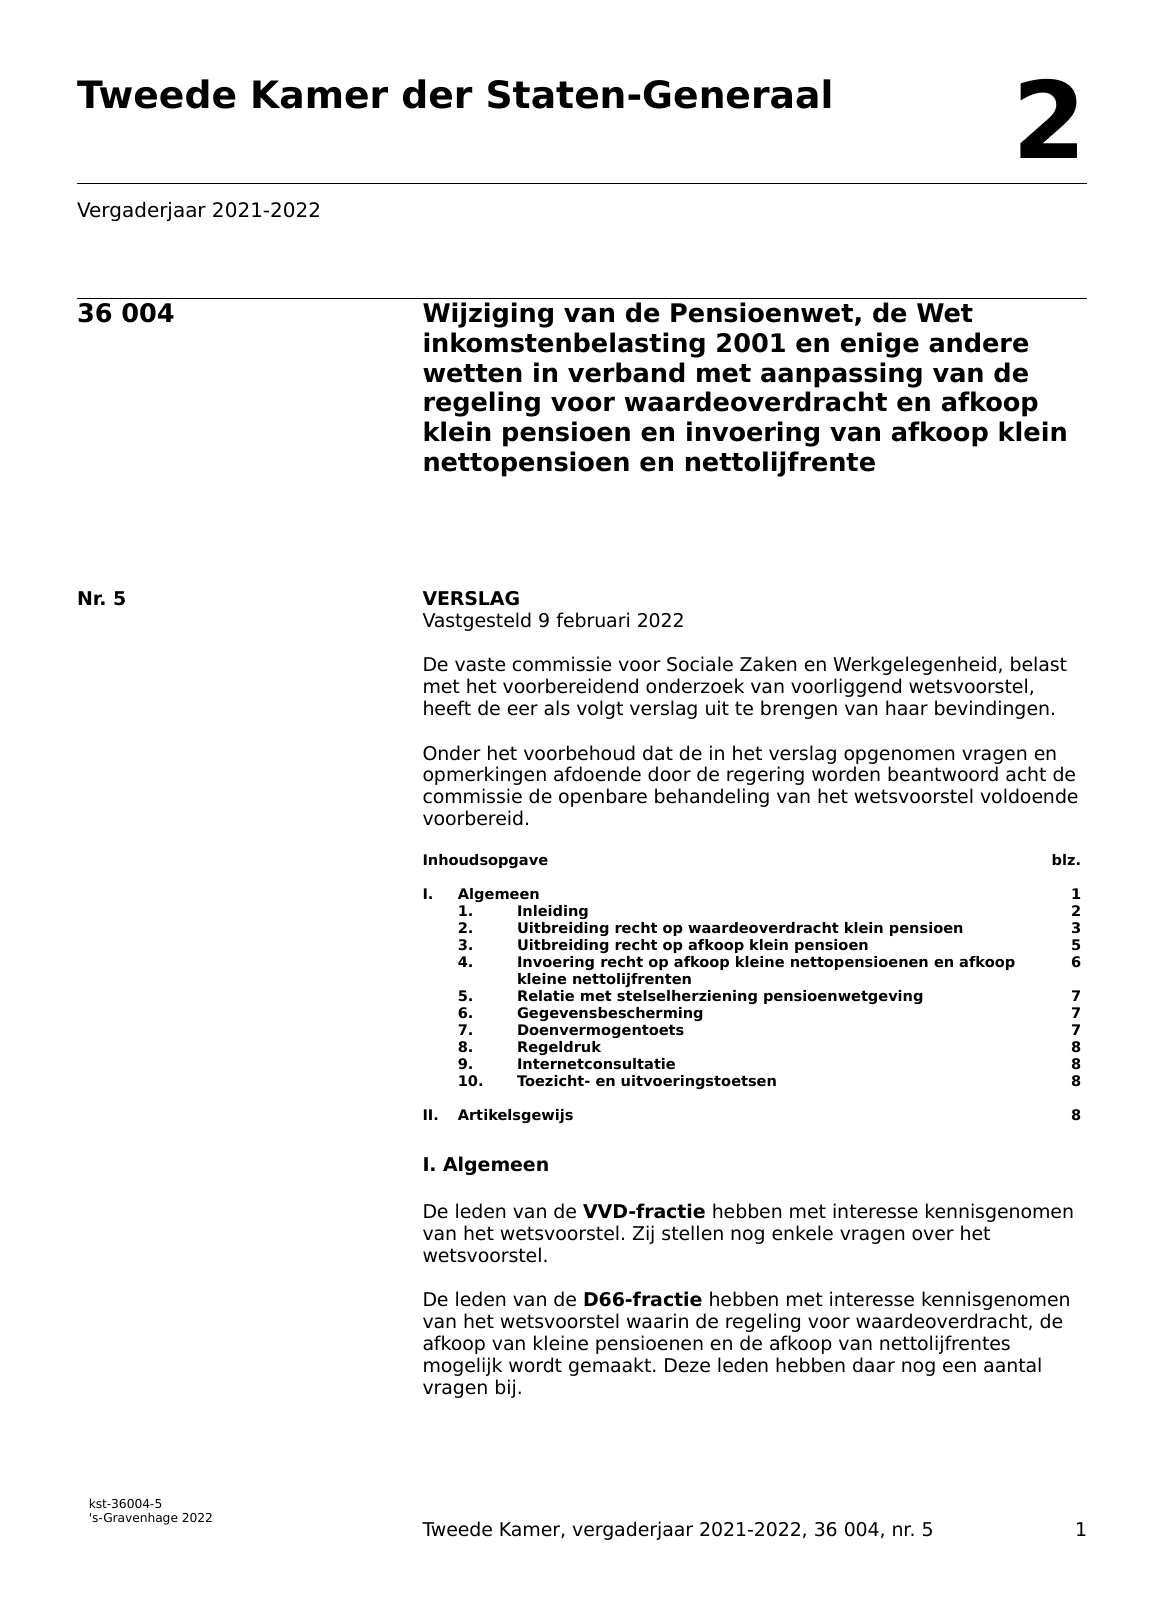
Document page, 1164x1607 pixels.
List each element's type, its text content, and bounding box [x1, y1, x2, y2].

table_cell [422, 1056, 452, 1073]
table_cell 8 [1028, 1056, 1087, 1073]
table_cell 8 [1028, 1039, 1087, 1056]
table_cell 3. [452, 937, 511, 954]
table_cell [422, 1090, 452, 1107]
text kst-36004-5 [88, 1497, 323, 1511]
table_cell [422, 1022, 452, 1039]
table_cell 5. [452, 988, 511, 1005]
table_cell II. [422, 1107, 452, 1124]
table_cell 4. [452, 954, 511, 988]
table_cell 7 [1028, 988, 1087, 1005]
table_cell 8 [1028, 1073, 1087, 1090]
table_cell Doenvermogentoets [511, 1022, 1027, 1039]
text De leden van de VVD-fractie hebben met interesse kennisgenomen van het wetsvoorstel. Zij stellen nog enkele vragen over het wetsvoorstel. [422, 1201, 1087, 1267]
table_cell [452, 869, 511, 886]
table_cell Uitbreiding recht op afkoop klein pensioen [511, 937, 1027, 954]
text 's-Gravenhage 2022 [88, 1511, 323, 1525]
table_cell [511, 1090, 1027, 1107]
table_cell [452, 1090, 511, 1107]
table_cell [511, 869, 1027, 886]
table_cell Relatie met stelselherziening pensioenwetgeving [511, 988, 1027, 1005]
table_header blz. [1028, 852, 1087, 869]
table_cell 7 [1028, 1022, 1087, 1039]
table_cell 8 [1028, 1107, 1087, 1124]
table_cell 2 [1028, 903, 1087, 920]
subtitle 36 004 Wijziging van de Pensioenwet, de Wet inkomstenbelasting 2001 en enige andere wetten in verband met aanpassing van de regeling voor waardeoverdracht en afkoop klein pensioen en invoering van afkoop klein nettopensioen en nettolijfrente [77, 299, 1087, 477]
table_cell [422, 920, 452, 937]
table_cell Algemeen [452, 886, 1027, 903]
table_cell Gegevensbescherming [511, 1005, 1027, 1022]
table_header 2 [886, 59, 1087, 183]
subtitle I. Algemeen [422, 1154, 1087, 1176]
table_cell I. [422, 886, 452, 903]
table_cell 7. [452, 1022, 511, 1039]
table_cell [422, 869, 452, 886]
table_cell Uitbreiding recht op waardeoverdracht klein pensioen [511, 920, 1027, 937]
table_cell 6 [1028, 954, 1087, 988]
table_cell 6. [452, 1005, 511, 1022]
table_cell Vergaderjaar 2021-2022 [77, 184, 1087, 298]
table_cell 1 [1028, 886, 1087, 903]
table_cell Inleiding [511, 903, 1027, 920]
table_cell [422, 937, 452, 954]
table_cell 1. [452, 903, 511, 920]
table_cell 2. [452, 920, 511, 937]
text De vaste commissie voor Sociale Zaken en Werkgelegenheid, belast met het voorbereidend onderzoek van voorliggend wetsvoorstel, heeft de eer als volgt verslag uit te brengen van haar bevindingen. [422, 654, 1087, 720]
text Vastgesteld 9 februari 2022 [422, 610, 1087, 632]
table_cell [422, 1039, 452, 1056]
table_header Inhoudsopgave [422, 852, 1027, 869]
table_cell 3 [1028, 920, 1087, 937]
text Onder het voorbehoud dat de in het verslag opgenomen vragen en opmerkingen afdoende door de regering worden beantwoord acht de commissie de openbare behandeling van het wetsvoorstel voldoende voorbereid. [422, 742, 1087, 830]
table_cell Artikelsgewijs [452, 1107, 1027, 1124]
table_cell [422, 988, 452, 1005]
table_cell 8. [452, 1039, 511, 1056]
table_cell [422, 954, 452, 988]
table_cell 10. [452, 1073, 511, 1090]
table_cell Invoering recht op afkoop kleine nettopensioenen en afkoop kleine nettolijfrenten [511, 954, 1027, 988]
table_cell Internetconsultatie [511, 1056, 1027, 1073]
table_cell [422, 1005, 452, 1022]
table_cell [1028, 1090, 1087, 1107]
table_cell 7 [1028, 1005, 1087, 1022]
table_cell 9. [452, 1056, 511, 1073]
subtitle Nr. 5 VERSLAG [77, 588, 1087, 610]
table_cell Regeldruk [511, 1039, 1027, 1056]
table_cell [422, 1073, 452, 1090]
table_cell Toezicht- en uitvoeringstoetsen [511, 1073, 1027, 1090]
table_cell [422, 903, 452, 920]
table_header Tweede Kamer der Staten-Generaal [77, 59, 886, 183]
table_cell 5 [1028, 937, 1087, 954]
text De leden van de D66-fractie hebben met interesse kennisgenomen van het wetsvoorstel waarin de regeling voor waardeoverdracht, de afkoop van kleine pensioenen en de afkoop van nettolijfrentes mogelijk wordt gemaakt. Deze leden hebben daar nog een aantal vragen bij. [422, 1289, 1087, 1399]
table_cell [1028, 869, 1087, 886]
